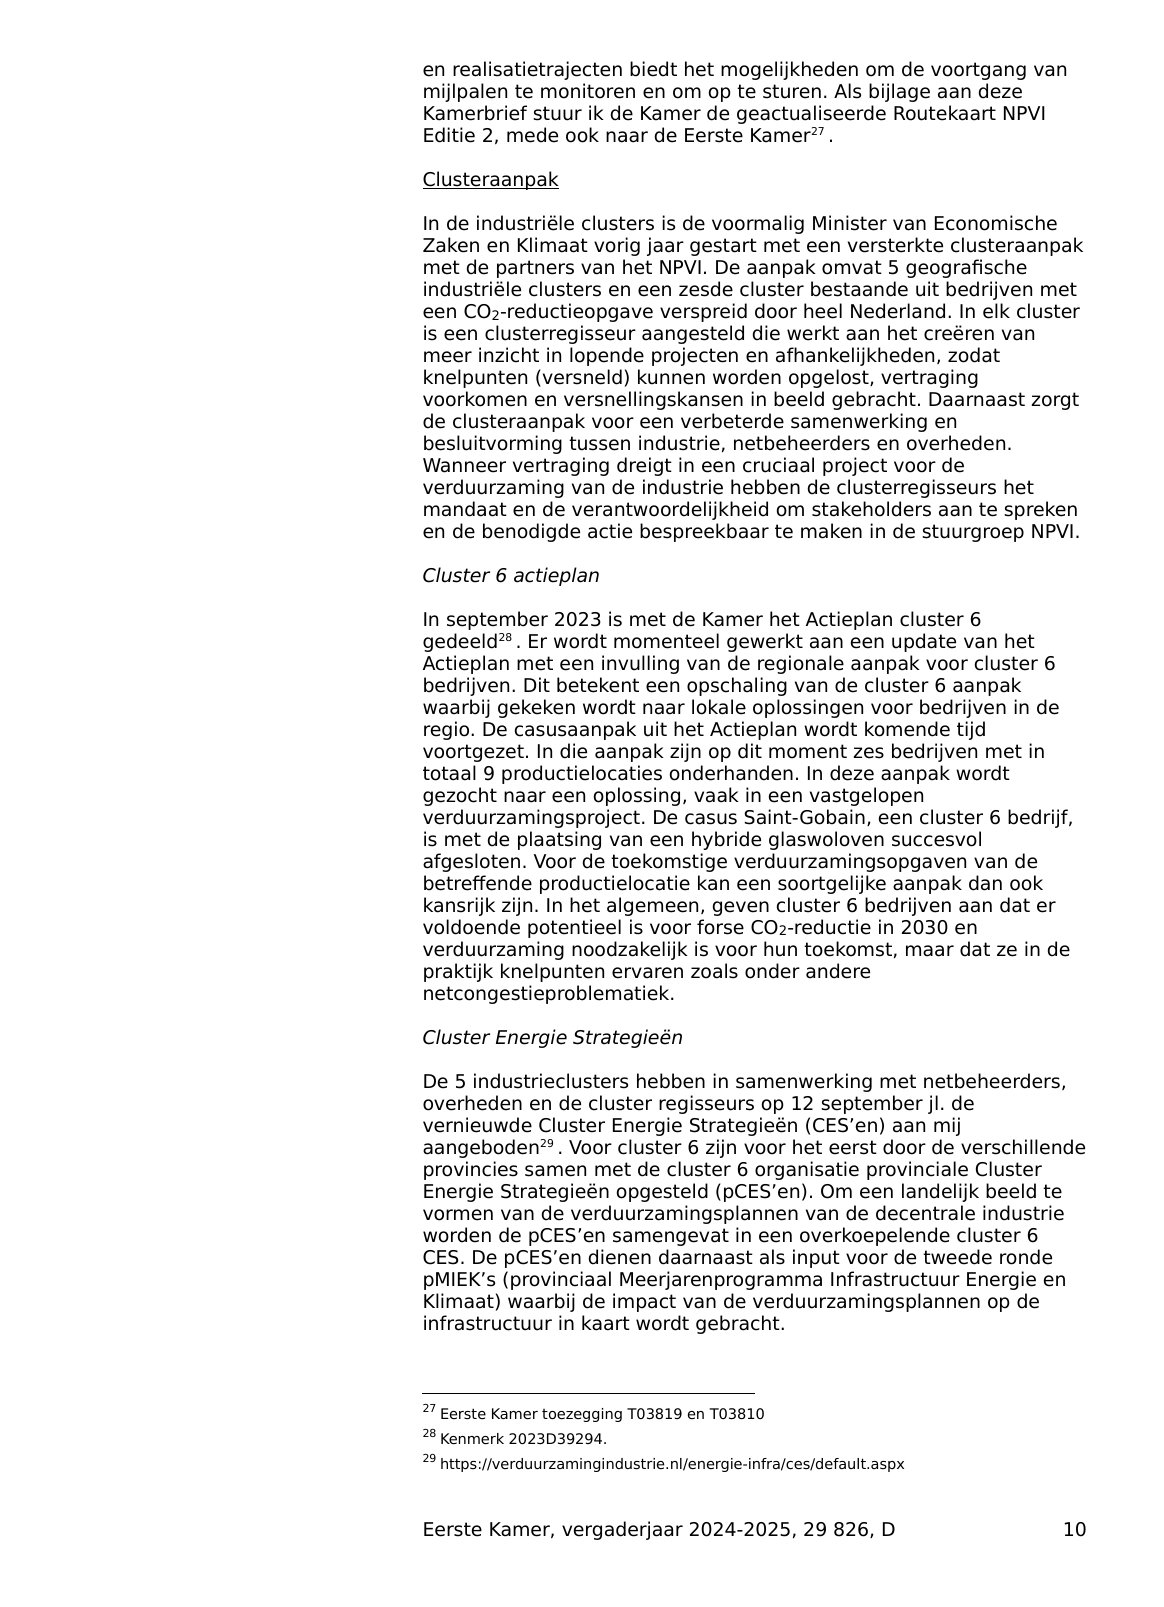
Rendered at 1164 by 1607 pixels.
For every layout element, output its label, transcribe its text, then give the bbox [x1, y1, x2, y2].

text In de industriële clusters is de voormalig Minister van Economische Zaken en Klimaat vorig jaar gestart met een versterkte clusteraanpak met de partners van het NPVI. De aanpak omvat 5 geografische industriële clusters en een zesde cluster bestaande uit bedrijven met een CO2-reductieopgave verspreid door heel Nederland. In elk cluster is een clusterregisseur aangesteld die werkt aan het creëren van meer inzicht in lopende projecten en afhankelijkheden, zodat knelpunten (versneld) kunnen worden opgelost, vertraging voorkomen en versnellingskansen in beeld gebracht. Daarnaast zorgt de clusteraanpak voor een verbeterde samenwerking en besluitvorming tussen industrie, netbeheerders en overheden. Wanneer vertraging dreigt in een cruciaal project voor de verduurzaming van de industrie hebben de clusterregisseurs het mandaat en de verantwoordelijkheid om stakeholders aan te spreken en de benodigde actie bespreekbaar te maken in de stuurgroep NPVI. [422, 213, 1087, 543]
subtitle Cluster 6 actieplan [422, 565, 1087, 587]
text De 5 industrieclusters hebben in samenwerking met netbeheerders, overheden en de cluster regisseurs op 12 september jl. de vernieuwde Cluster Energie Strategieën (CES’en) aan mij aangeboden. Voor cluster 6 zijn voor het eerst door de verschillende provincies samen met de cluster 6 organisatie provinciale Cluster Energie Strategieën opgesteld (pCES’en). Om een landelijk beeld te vormen van de verduurzamingsplannen van de decentrale industrie worden de pCES’en samengevat in een overkoepelende cluster 6 CES. De pCES’en dienen daarnaast als input voor de tweede ronde pMIEK’s (provinciaal Meerjarenprogramma Infrastructuur Energie en Klimaat) waarbij de impact van de verduurzamingsplannen op de infrastructuur in kaart wordt gebracht. [422, 1071, 1087, 1335]
text https://verduurzamingindustrie.nl/energie-infra/ces/default.aspx [422, 1452, 1087, 1474]
text Eerste Kamer toezegging T03819 en T03810 [422, 1402, 1087, 1424]
text en realisatietrajecten biedt het mogelijkheden om de voortgang van mijlpalen te monitoren en om op te sturen. Als bijlage aan deze Kamerbrief stuur ik de Kamer de geactualiseerde Routekaart NPVI Editie 2, mede ook naar de Eerste Kamer. [422, 59, 1087, 147]
text Kenmerk 2023D39294. [422, 1427, 1087, 1449]
subtitle Clusteraanpak [422, 169, 1087, 191]
subtitle Cluster Energie Strategieën [422, 1027, 1087, 1049]
text In september 2023 is met de Kamer het Actieplan cluster 6 gedeeld. Er wordt momenteel gewerkt aan een update van het Actieplan met een invulling van de regionale aanpak voor cluster 6 bedrijven. Dit betekent een opschaling van de cluster 6 aanpak waarbij gekeken wordt naar lokale oplossingen voor bedrijven in de regio. De casusaanpak uit het Actieplan wordt komende tijd voortgezet. In die aanpak zijn op dit moment zes bedrijven met in totaal 9 productielocaties onderhanden. In deze aanpak wordt gezocht naar een oplossing, vaak in een vastgelopen verduurzamingsproject. De casus Saint-Gobain, een cluster 6 bedrijf, is met de plaatsing van een hybride glaswoloven succesvol afgesloten. Voor de toekomstige verduurzamingsopgaven van de betreffende productielocatie kan een soortgelijke aanpak dan ook kansrijk zijn. In het algemeen, geven cluster 6 bedrijven aan dat er voldoende potentieel is voor forse CO2-reductie in 2030 en verduurzaming noodzakelijk is voor hun toekomst, maar dat ze in de praktijk knelpunten ervaren zoals onder andere netcongestieproblematiek. [422, 609, 1087, 1005]
